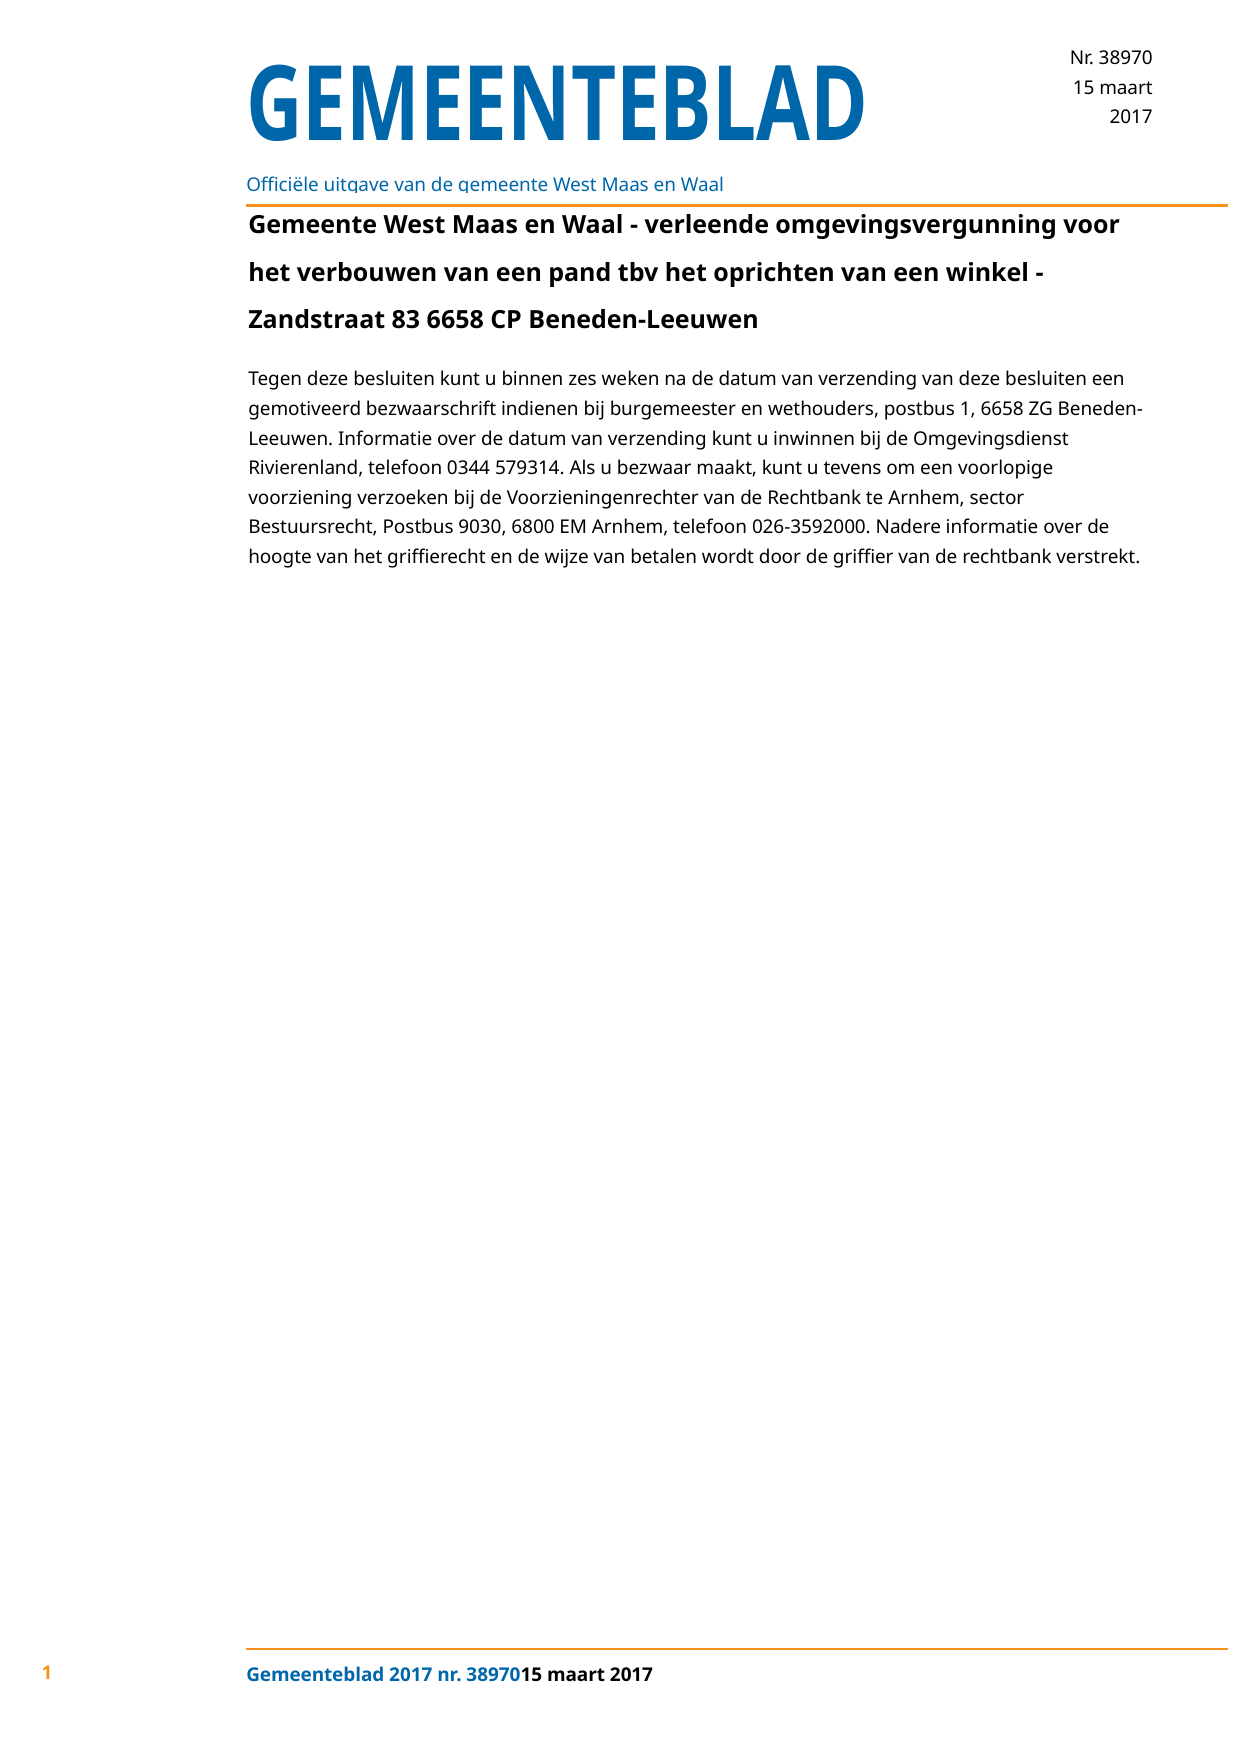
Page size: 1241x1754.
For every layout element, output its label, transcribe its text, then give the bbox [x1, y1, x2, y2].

picture [41, 47, 231, 172]
text Tegen deze besluiten kunt u binnen zes weken na de datum van verzending van deze besluiten een gemotiveerd bezwaarschrift indienen bij burgemeester en wethouders, postbus 1, 6658 ZG Beneden-Leeuwen. Informatie over de datum van verzending kunt u inwinnen bij de Omgevingsdienst Rivierenland, telefoon 0344 579314. Als u bezwaar maakt, kunt u tevens om een voorlopige voorziening verzoeken bij de Voorzieningenrechter van de Rechtbank te Arnhem, sector Bestuursrecht, Postbus 9030, 6800 EM Arnhem, telefoon 026-3592000. Nadere informatie over de hoogte van het griffierecht en de wijze van betalen wordt door de griffier van de rechtbank verstrekt. [248, 366, 1152, 569]
text Gemeente West Maas en Waal - verleende omgevingsvergunning voor het verbouwen van een pand tbv het oprichten van een winkel - Zandstraat 83 6658 CP Beneden-Leeuwen [248, 207, 1152, 336]
